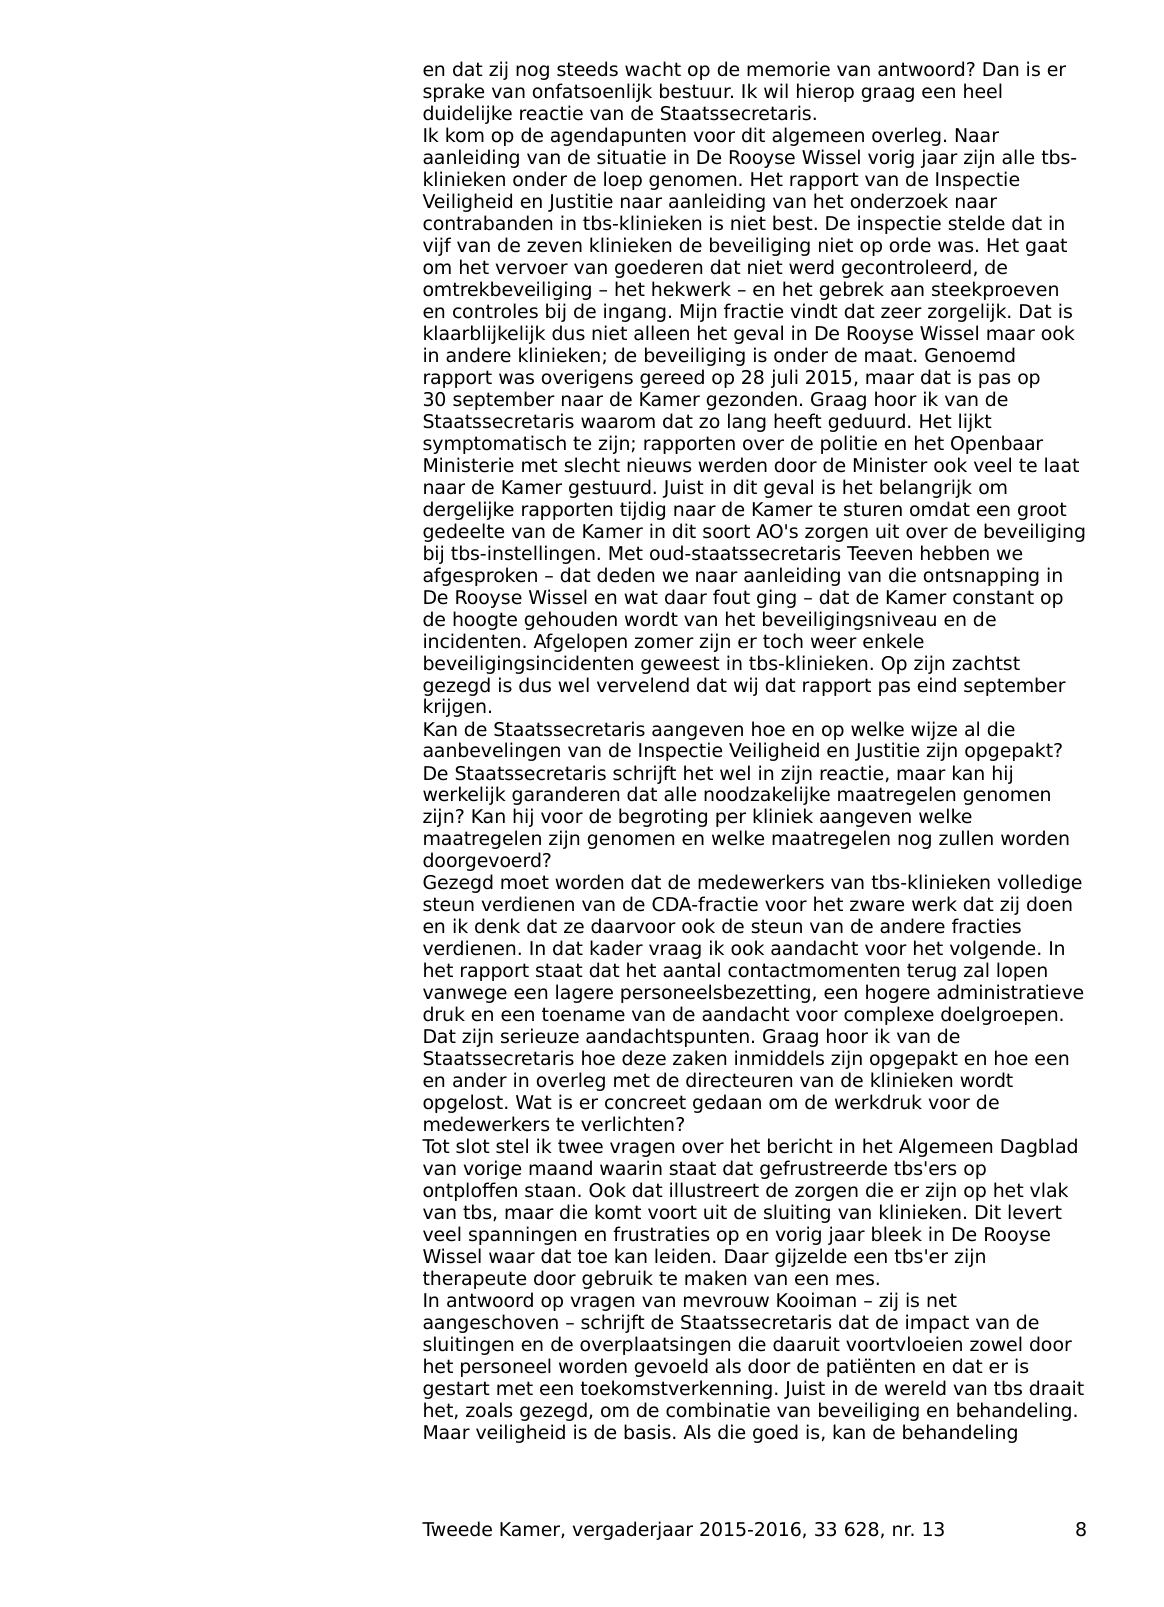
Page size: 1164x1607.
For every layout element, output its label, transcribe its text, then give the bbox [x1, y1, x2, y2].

text Ik kom op de agendapunten voor dit algemeen overleg. Naar aanleiding van de situatie in De Rooyse Wissel vorig jaar zijn alle tbs-klinieken onder de loep genomen. Het rapport van de Inspectie Veiligheid en Justitie naar aanleiding van het onderzoek naar contrabanden in tbs-klinieken is niet best. De inspectie stelde dat in vijf van de zeven klinieken de beveiliging niet op orde was. Het gaat om het vervoer van goederen dat niet werd gecontroleerd, de omtrekbeveiliging – het hekwerk – en het gebrek aan steekproeven en controles bij de ingang. Mijn fractie vindt dat zeer zorgelijk. Dat is klaarblijkelijk dus niet alleen het geval in De Rooyse Wissel maar ook in andere klinieken; de beveiliging is onder de maat. Genoemd rapport was overigens gereed op 28 juli 2015, maar dat is pas op 30 september naar de Kamer gezonden. Graag hoor ik van de Staatssecretaris waarom dat zo lang heeft geduurd. Het lijkt symptomatisch te zijn; rapporten over de politie en het Openbaar Ministerie met slecht nieuws werden door de Minister ook veel te laat naar de Kamer gestuurd. Juist in dit geval is het belangrijk om dergelijke rapporten tijdig naar de Kamer te sturen omdat een groot gedeelte van de Kamer in dit soort AO's zorgen uit over de beveiliging bij tbs-instellingen. Met oud-staatssecretaris Teeven hebben we afgesproken – dat deden we naar aanleiding van die ontsnapping in De Rooyse Wissel en wat daar fout ging – dat de Kamer constant op de hoogte gehouden wordt van het beveiligingsniveau en de incidenten. Afgelopen zomer zijn er toch weer enkele beveiligingsincidenten geweest in tbs-klinieken. Op zijn zachtst gezegd is dus wel vervelend dat wij dat rapport pas eind september krijgen. [422, 125, 1087, 718]
text Tot slot stel ik twee vragen over het bericht in het Algemeen Dagblad van vorige maand waarin staat dat gefrustreerde tbs'ers op ontploffen staan. Ook dat illustreert de zorgen die er zijn op het vlak van tbs, maar die komt voort uit de sluiting van klinieken. Dit levert veel spanningen en frustraties op en vorig jaar bleek in De Rooyse Wissel waar dat toe kan leiden. Daar gijzelde een tbs'er zijn therapeute door gebruik te maken van een mes. [422, 1136, 1087, 1290]
text Kan de Staatssecretaris aangeven hoe en op welke wijze al die aanbevelingen van de Inspectie Veiligheid en Justitie zijn opgepakt? De Staatssecretaris schrijft het wel in zijn reactie, maar kan hij werkelijk garanderen dat alle noodzakelijke maatregelen genomen zijn? Kan hij voor de begroting per kliniek aangeven welke maatregelen zijn genomen en welke maatregelen nog zullen worden doorgevoerd? [422, 718, 1087, 872]
text In antwoord op vragen van mevrouw Kooiman – zij is net aangeschoven – schrijft de Staatssecretaris dat de impact van de sluitingen en de overplaatsingen die daaruit voortvloeien zowel door het personeel worden gevoeld als door de patiënten en dat er is gestart met een toekomstverkenning. Juist in de wereld van tbs draait het, zoals gezegd, om de combinatie van beveiliging en behandeling. Maar veiligheid is de basis. Als die goed is, kan de behandeling [422, 1290, 1087, 1444]
text Gezegd moet worden dat de medewerkers van tbs-klinieken volledige steun verdienen van de CDA-fractie voor het zware werk dat zij doen en ik denk dat ze daarvoor ook de steun van de andere fracties verdienen. In dat kader vraag ik ook aandacht voor het volgende. In het rapport staat dat het aantal contactmomenten terug zal lopen vanwege een lagere personeelsbezetting, een hogere administratieve druk en een toename van de aandacht voor complexe doelgroepen. Dat zijn serieuze aandachtspunten. Graag hoor ik van de Staatssecretaris hoe deze zaken inmiddels zijn opgepakt en hoe een en ander in overleg met de directeuren van de klinieken wordt opgelost. Wat is er concreet gedaan om de werkdruk voor de medewerkers te verlichten? [422, 872, 1087, 1136]
text en dat zij nog steeds wacht op de memorie van antwoord? Dan is er sprake van onfatsoenlijk bestuur. Ik wil hierop graag een heel duidelijke reactie van de Staatssecretaris. [422, 59, 1087, 125]
